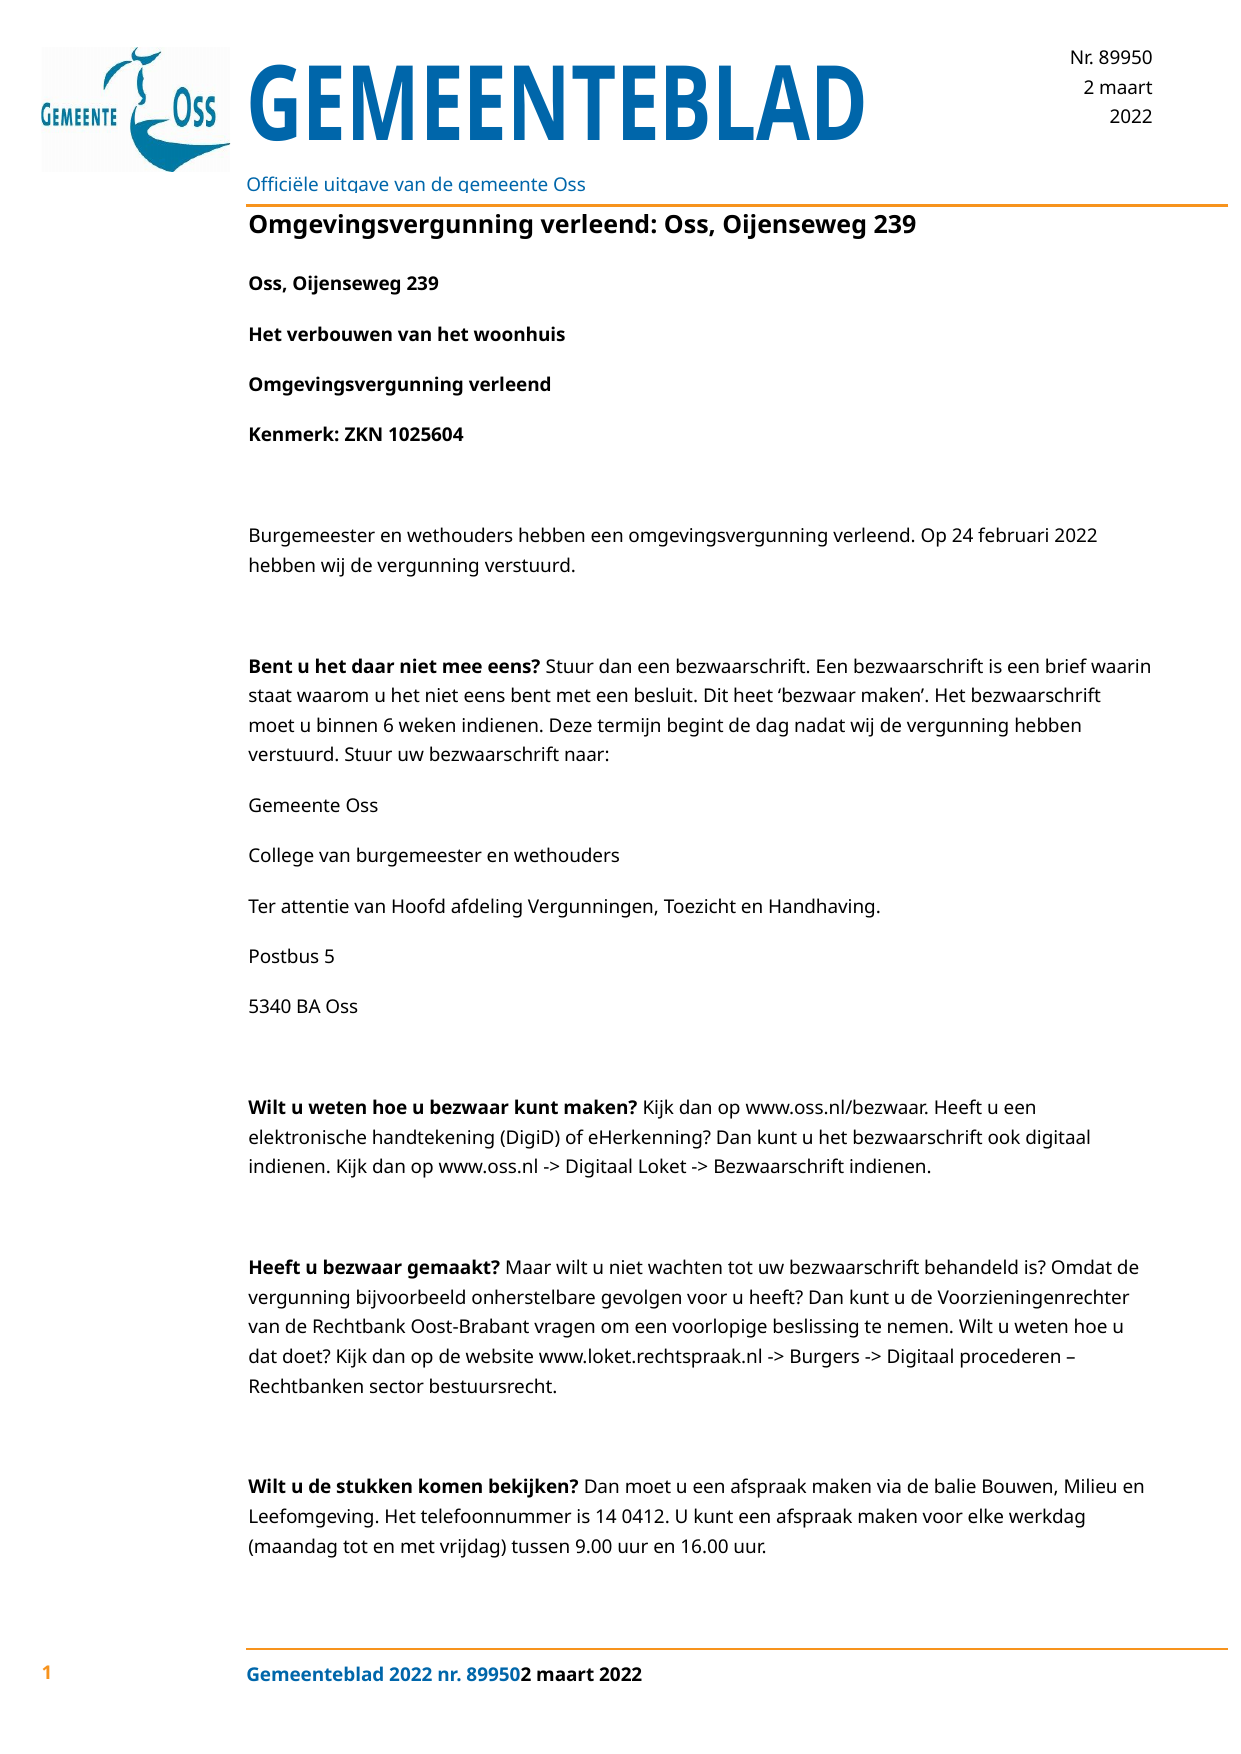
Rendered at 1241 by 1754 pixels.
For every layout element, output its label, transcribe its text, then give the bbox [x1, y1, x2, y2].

text College van burgemeester en wethouders [248, 842, 1152, 868]
text Wilt u de stukken komen bekijken? Dan moet u een afspraak maken via de balie Bouwen, Milieu en Leefomgeving. Het telefoonnummer is 14 0412. U kunt een afspraak maken voor elke werkdag (maandag tot en met vrijdag) tussen 9.00 uur en 16.00 uur. [248, 1474, 1152, 1558]
text Postbus 5 [248, 943, 1152, 969]
text Wilt u weten hoe u bezwaar kunt maken? Kijk dan op www.oss.nl/bezwaar. Heeft u een elektronische handtekening (DigiD) of eHerkenning? Dan kunt u het bezwaarschrift ook digitaal indienen. Kijk dan op www.oss.nl -> Digitaal Loket -> Bezwaarschrift indienen. [248, 1094, 1152, 1179]
text Oss, Oijenseweg 239 [248, 270, 1152, 296]
text Burgemeester en wethouders hebben een omgevingsvergunning verleend. Op 24 februari 2022 hebben wij de vergunning verstuurd. [248, 522, 1152, 578]
text Ter attentie van Hoofd afdeling Vergunningen, Toezicht en Handhaving. [248, 893, 1152, 918]
picture [41, 47, 231, 172]
text Kenmerk: ZKN 1025604 [248, 422, 1152, 447]
text Heeft u bezwaar gemaakt? Maar wilt u niet wachten tot uw bezwaarschrift behandeld is? Omdat de vergunning bijvoorbeeld onherstelbare gevolgen voor u heeft? Dan kunt u de Voorzieningenrechter van de Rechtbank Oost-Brabant vragen om een voorlopige beslissing te nemen. Wilt u weten hoe u dat doet? Kijk dan op de website www.loket.rechtspraak.nl -> Burgers -> Digitaal procederen – Rechtbanken sector bestuursrecht. [248, 1254, 1152, 1398]
text Gemeente Oss [248, 792, 1152, 818]
text 5340 BA Oss [248, 994, 1152, 1019]
text Omgevingsvergunning verleend: Oss, Oijenseweg 239 [248, 207, 1152, 241]
text Het verbouwen van het woonhuis [248, 321, 1152, 346]
text Bent u het daar niet mee eens? Stuur dan een bezwaarschrift. Een bezwaarschrift is een brief waarin staat waarom u het niet eens bent met een besluit. Dit heet ‘bezwaar maken’. Het bezwaarschrift moet u binnen 6 weken indienen. Deze termijn begint de dag nadat wij de vergunning hebben verstuurd. Stuur uw bezwaarschrift naar: [248, 653, 1152, 767]
text Omgevingsvergunning verleend [248, 371, 1152, 397]
